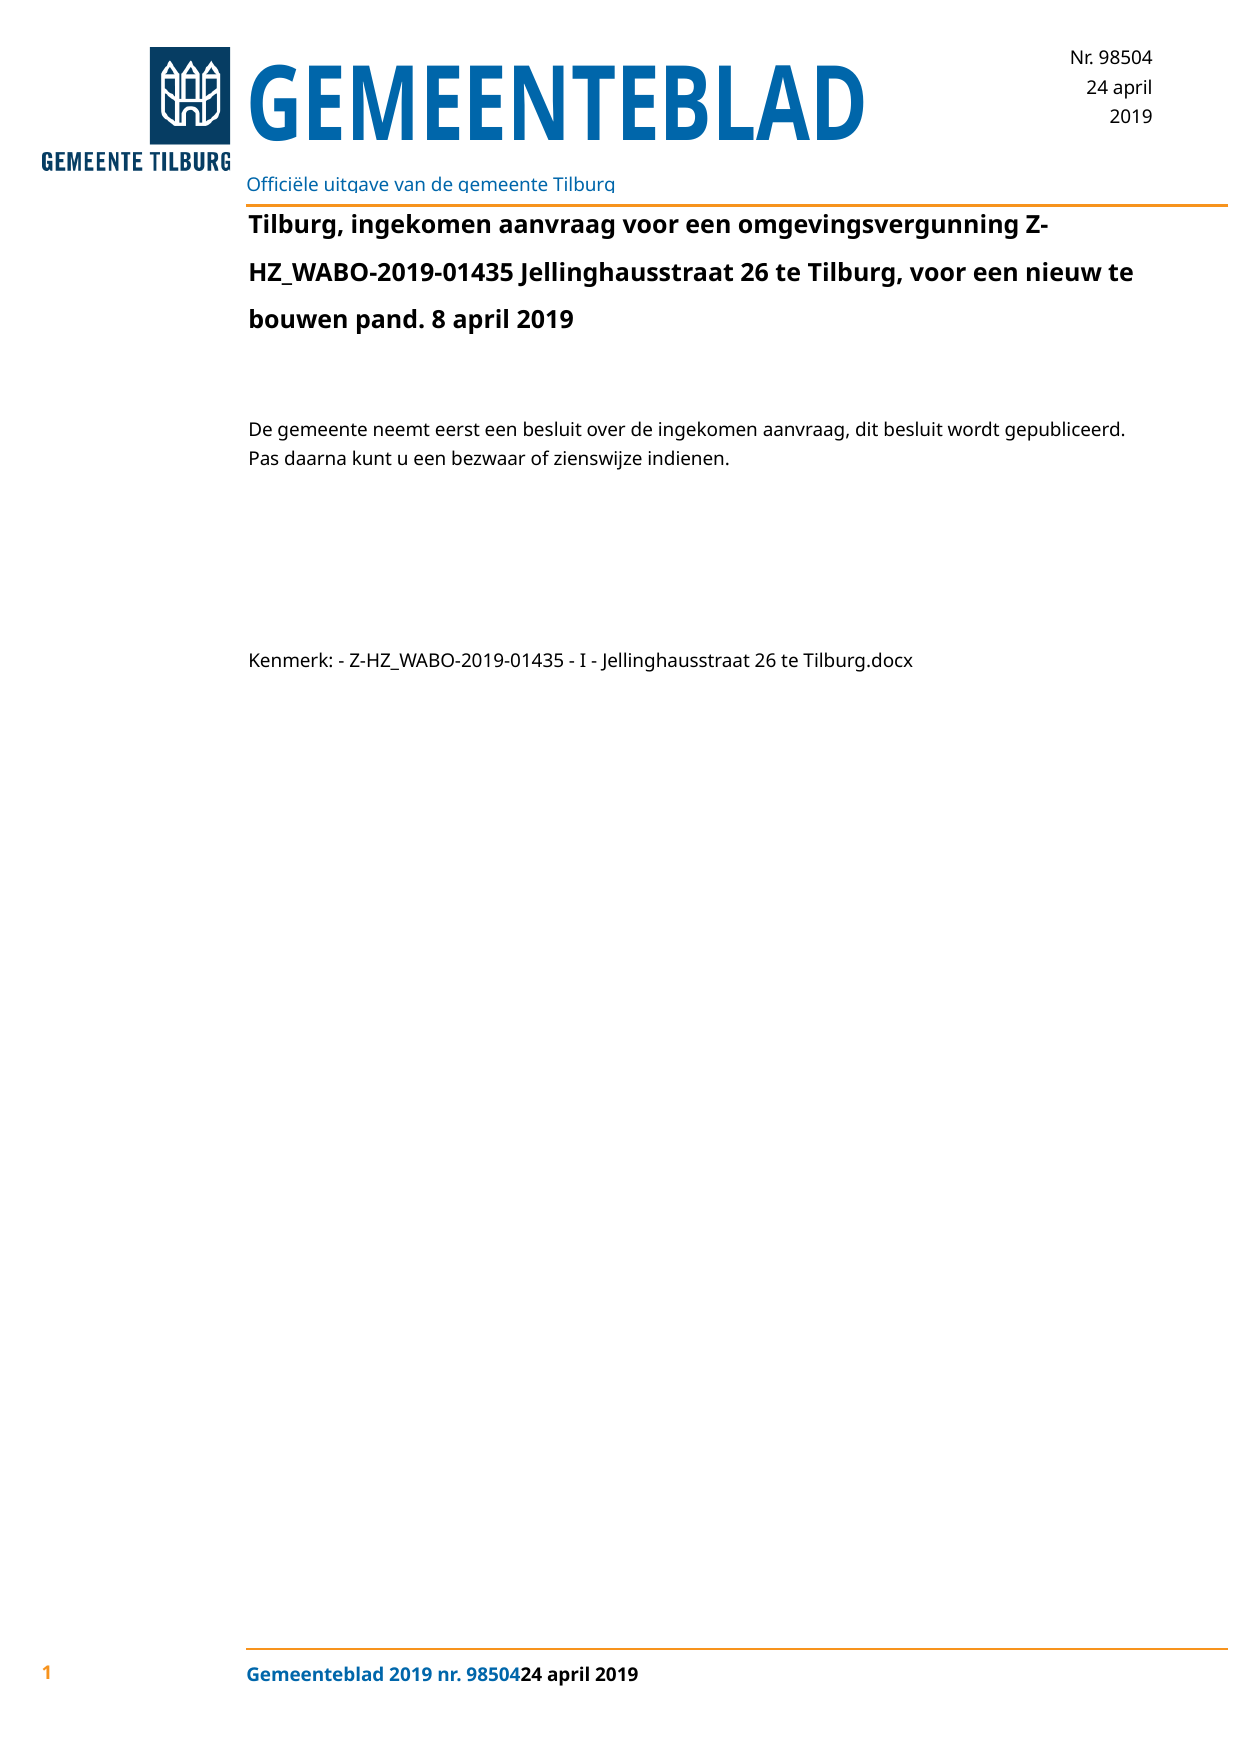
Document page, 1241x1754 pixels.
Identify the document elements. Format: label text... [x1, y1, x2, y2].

text Tilburg, ingekomen aanvraag voor een omgevingsvergunning Z-HZ_WABO-2019-01435 Jellinghausstraat 26 te Tilburg, voor een nieuw te bouwen pand. 8 april 2019 [248, 207, 1152, 336]
text De gemeente neemt eerst een besluit over de ingekomen aanvraag, dit besluit wordt gepubliceerd. Pas daarna kunt u een bezwaar of zienswijze indienen. [248, 416, 1152, 471]
picture [41, 47, 231, 172]
text Kenmerk: - Z-HZ_WABO-2019-01435 - I - Jellinghausstraat 26 te Tilburg.docx [248, 647, 1152, 673]
